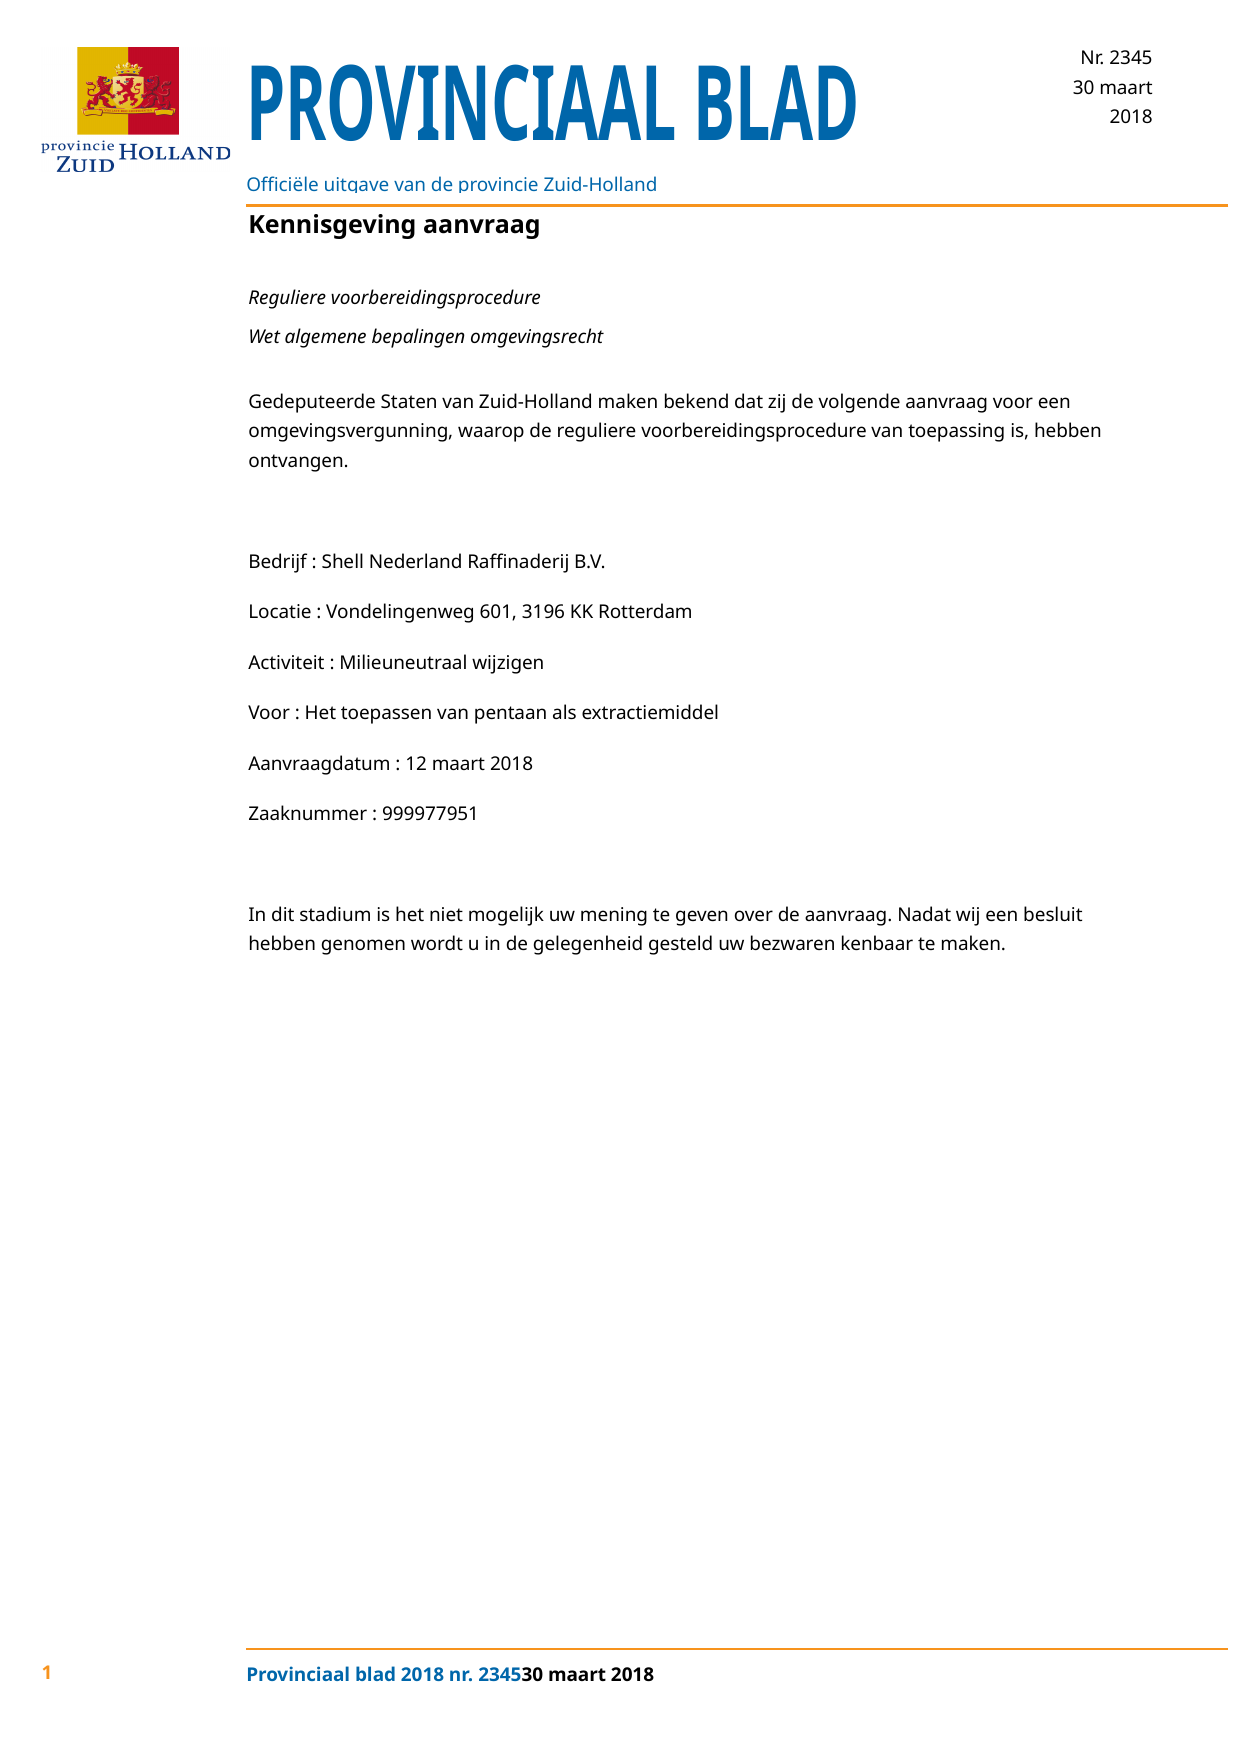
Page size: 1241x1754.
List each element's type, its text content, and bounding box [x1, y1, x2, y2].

text Kennisgeving aanvraag [248, 207, 1152, 241]
picture [41, 47, 231, 172]
text Aanvraagdatum : 12 maart 2018 [248, 750, 1152, 776]
text Wet algemene bepalingen omgevingsrecht [248, 323, 1152, 349]
text Voor : Het toepassen van pentaan als extractiemiddel [248, 699, 1152, 725]
text Bedrijf : Shell Nederland Raffinaderij B.V. [248, 548, 1152, 574]
text Reguliere voorbereidingsprocedure [248, 284, 1152, 309]
text Activiteit : Milieuneutraal wijzigen [248, 649, 1152, 675]
text In dit stadium is het niet mogelijk uw mening te geven over de aanvraag. Nadat wij een besluit hebben genomen wordt u in de gelegenheid gesteld uw bezwaren kenbaar te maken. [248, 901, 1152, 956]
text Locatie : Vondelingenweg 601, 3196 KK Rotterdam [248, 598, 1152, 624]
text Gedeputeerde Staten van Zuid-Holland maken bekend dat zij de volgende aanvraag voor een omgevingsvergunning, waarop de reguliere voorbereidingsprocedure van toepassing is, hebben ontvangen. [248, 388, 1152, 473]
text Zaaknummer : 999977951 [248, 800, 1152, 826]
